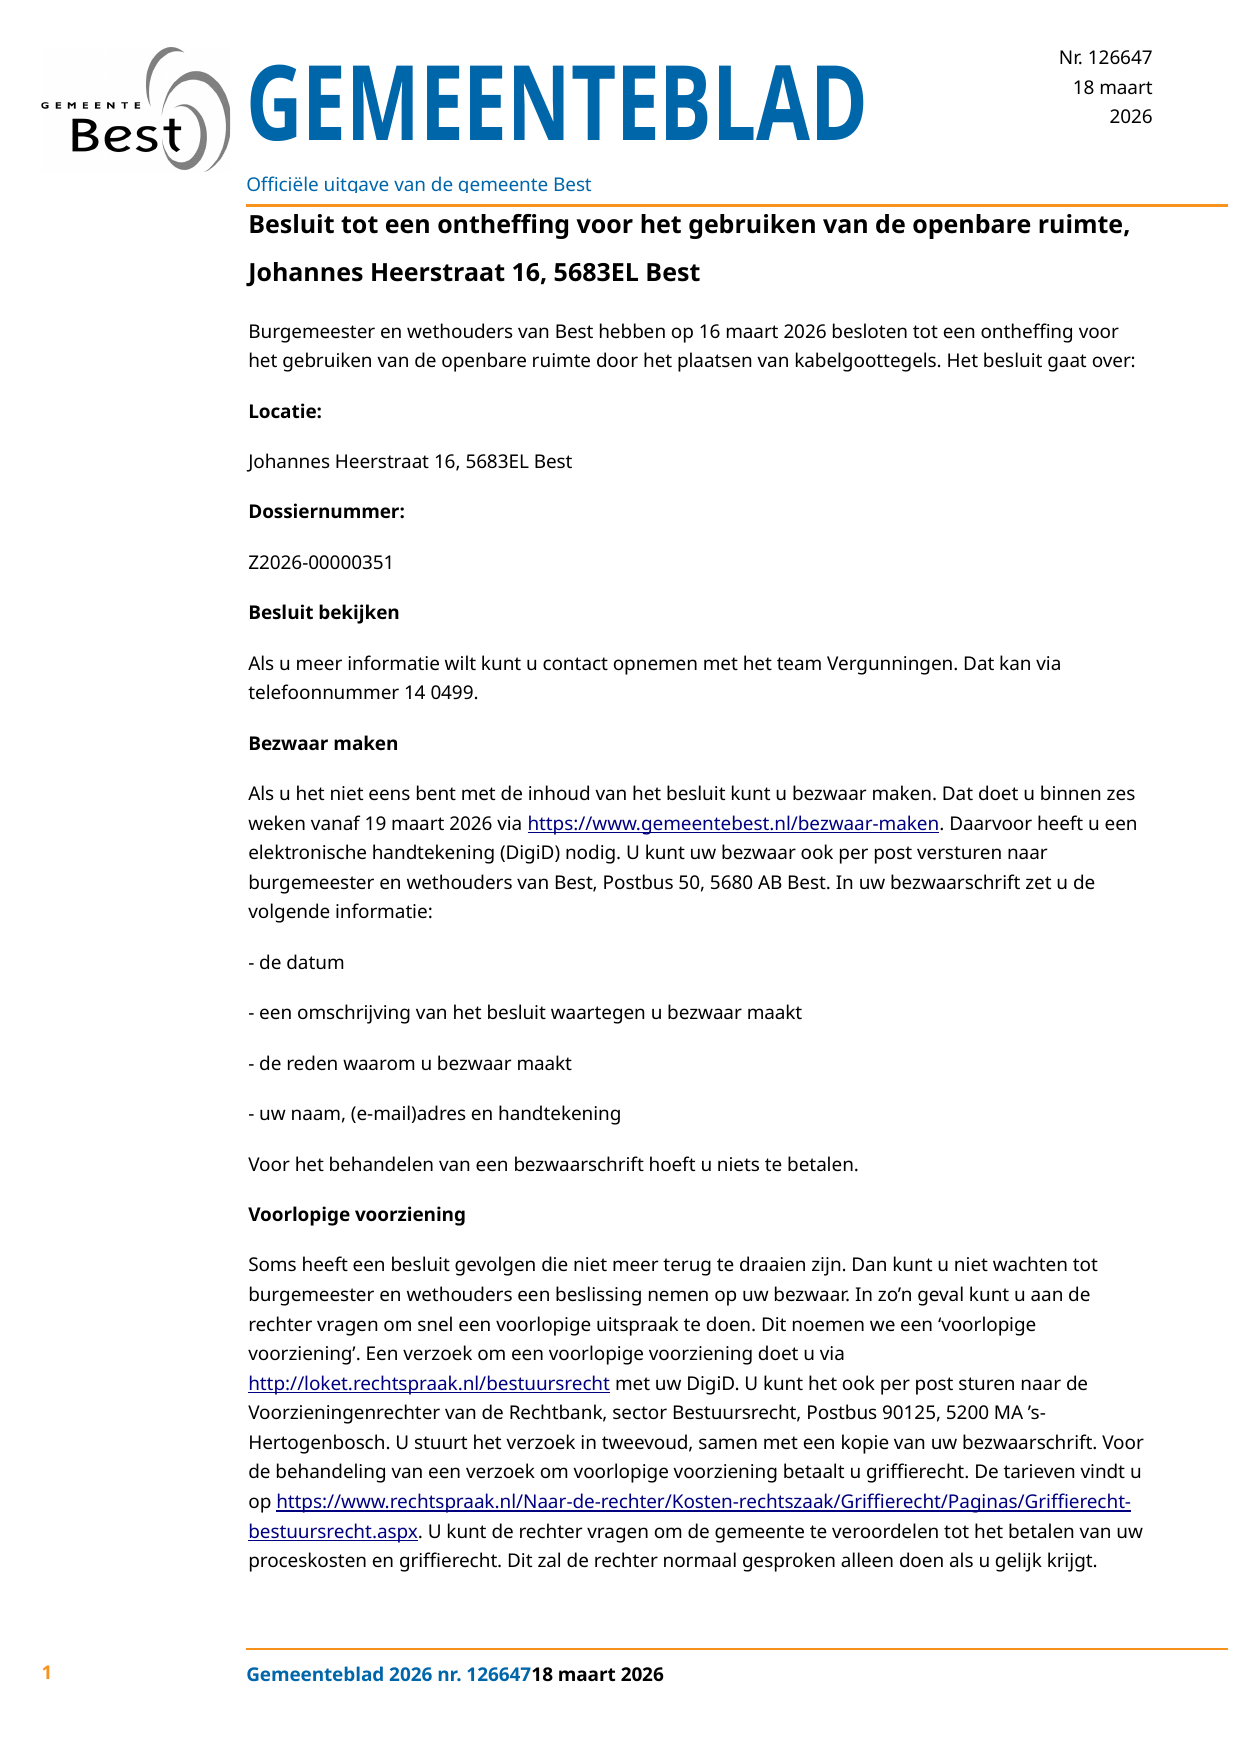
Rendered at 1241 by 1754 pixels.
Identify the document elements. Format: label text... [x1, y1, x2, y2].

picture [41, 47, 231, 172]
text - uw naam, (e-mail)adres en handtekening [248, 1100, 1152, 1126]
text Voorlopige voorziening [248, 1201, 1152, 1227]
text - de reden waarom u bezwaar maakt [248, 1050, 1152, 1076]
text Burgemeester en wethouders van Best hebben op 16 maart 2026 besloten tot een ontheffing voor het gebruiken van de openbare ruimte door het plaatsen van kabelgoottegels. Het besluit gaat over: [248, 318, 1152, 373]
text Als u het niet eens bent met de inhoud van het besluit kunt u bezwaar maken. Dat doet u binnen zes weken vanaf 19 maart 2026 via https://www.gemeentebest.nl/bezwaar-maken. Daarvoor heeft u een elektronische handtekening (DigiD) nodig. U kunt uw bezwaar ook per post versturen naar burgemeester en wethouders van Best, Postbus 50, 5680 AB Best. In uw bezwaarschrift zet u de volgende informatie: [248, 780, 1152, 924]
text Voor het behandelen van een bezwaarschrift hoeft u niets te betalen. [248, 1151, 1152, 1177]
text - de datum [248, 949, 1152, 975]
text Besluit bekijken [248, 599, 1152, 625]
text Als u meer informatie wilt kunt u contact opnemen met het team Vergunningen. Dat kan via telefoonnummer 14 0499. [248, 650, 1152, 705]
text Johannes Heerstraat 16, 5683EL Best [248, 448, 1152, 474]
text Bezwaar maken [248, 730, 1152, 756]
text Besluit tot een ontheffing voor het gebruiken van de openbare ruimte, Johannes Heerstraat 16, 5683EL Best [248, 207, 1152, 288]
text Locatie: [248, 398, 1152, 424]
text Dossiernummer: [248, 499, 1152, 524]
text Soms heeft een besluit gevolgen die niet meer terug te draaien zijn. Dan kunt u niet wachten tot burgemeester en wethouders een beslissing nemen op uw bezwaar. In zo’n geval kunt u aan de rechter vragen om snel een voorlopige uitspraak te doen. Dit noemen we een ‘voorlopige voorziening’. Een verzoek om een voorlopige voorziening doet u via http://loket.rechtspraak.nl/bestuursrecht met uw DigiD. U kunt het ook per post sturen naar de Voorzieningenrechter van de Rechtbank, sector Bestuursrecht, Postbus 90125, 5200 MA ’s-Hertogenbosch. U stuurt het verzoek in tweevoud, samen met een kopie van uw bezwaarschrift. Voor de behandeling van een verzoek om voorlopige voorziening betaalt u griffierecht. De tarieven vindt u op https://www.rechtspraak.nl/Naar-de-rechter/Kosten-rechtszaak/Griffierecht/Paginas/Griffierecht-bestuursrecht.aspx. U kunt de rechter vragen om de gemeente te veroordelen tot het betalen van uw proceskosten en griffierecht. Dit zal de rechter normaal gesproken alleen doen als u gelijk krijgt. [248, 1252, 1152, 1573]
text - een omschrijving van het besluit waartegen u bezwaar maakt [248, 999, 1152, 1025]
text Z2026-00000351 [248, 549, 1152, 575]
